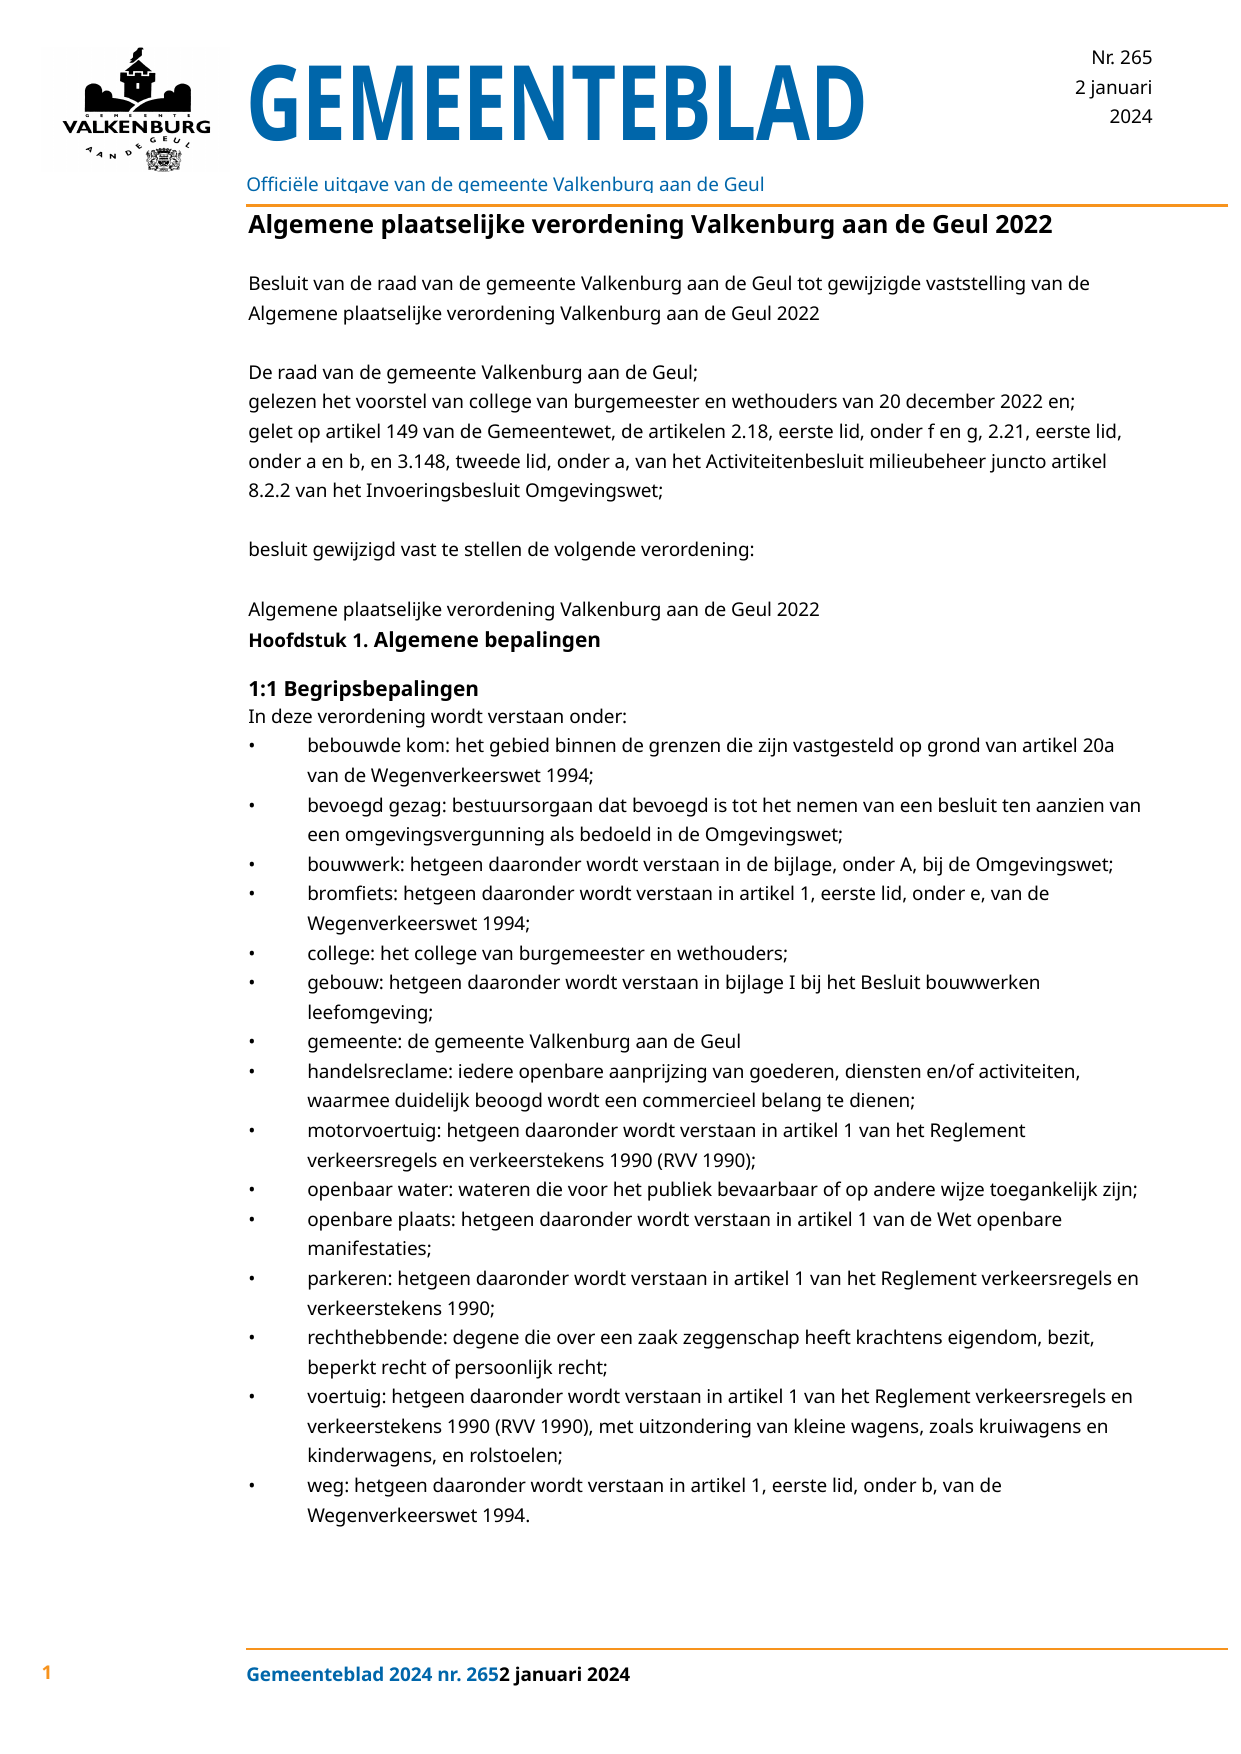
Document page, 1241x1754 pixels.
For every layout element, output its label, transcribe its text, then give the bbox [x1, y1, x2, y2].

text Besluit van de raad van de gemeente Valkenburg aan de Geul tot gewijzigde vaststelling van de Algemene plaatselijke verordening Valkenburg aan de Geul 2022 [248, 270, 1152, 326]
text besluit gewijzigd vast te stellen de volgende verordening: [248, 537, 1152, 562]
text Hoofdstuk 1. Algemene bepalingen [248, 625, 1152, 654]
list weg: hetgeen daaronder wordt verstaan in artikel 1, eerste lid, onder b, van de Wegenverkeerswet 1994. [248, 1472, 1152, 1527]
list bouwwerk: hetgeen daaronder wordt verstaan in de bijlage, onder A, bij de Omgevingswet; [248, 851, 1152, 877]
text Algemene plaatselijke verordening Valkenburg aan de Geul 2022 [248, 596, 1152, 621]
text gelet op artikel 149 van de Gemeentewet, de artikelen 2.18, eerste lid, onder f en g, 2.21, eerste lid, onder a en b, en 3.148, tweede lid, onder a, van het Activiteitenbesluit milieubeheer juncto artikel 8.2.2 van het Invoeringsbesluit Omgevingswet; [248, 418, 1152, 503]
list gebouw: hetgeen daaronder wordt verstaan in bijlage I bij het Besluit bouwwerken leefomgeving; [248, 969, 1152, 1024]
text In deze verordening wordt verstaan onder: [248, 703, 1152, 729]
text De raad van de gemeente Valkenburg aan de Geul; [248, 359, 1152, 385]
list rechthebbende: degene die over een zaak zeggenschap heeft krachtens eigendom, bezit, beperkt recht of persoonlijk recht; [248, 1324, 1152, 1379]
picture [41, 47, 231, 172]
list voertuig: hetgeen daaronder wordt verstaan in artikel 1 van het Reglement verkeersregels en verkeerstekens 1990 (RVV 1990), met uitzondering van kleine wagens, zoals kruiwagens en kinderwagens, en rolstoelen; [248, 1383, 1152, 1468]
list motorvoertuig: hetgeen daaronder wordt verstaan in artikel 1 van het Reglement verkeersregels en verkeerstekens 1990 (RVV 1990); [248, 1117, 1152, 1172]
list openbare plaats: hetgeen daaronder wordt verstaan in artikel 1 van de Wet openbare manifestaties; [248, 1206, 1152, 1261]
list bromfiets: hetgeen daaronder wordt verstaan in artikel 1, eerste lid, onder e, van de Wegenverkeerswet 1994; [248, 881, 1152, 936]
list bebouwde kom: het gebied binnen de grenzen die zijn vastgesteld op grond van artikel 20a van de Wegenverkeerswet 1994; [248, 733, 1152, 788]
list gemeente: de gemeente Valkenburg aan de Geul [248, 1028, 1152, 1054]
text Algemene plaatselijke verordening Valkenburg aan de Geul 2022 [248, 207, 1152, 241]
list college: het college van burgemeester en wethouders; [248, 940, 1152, 965]
text gelezen het voorstel van college van burgemeester en wethouders van 20 december 2022 en; [248, 389, 1152, 414]
list openbaar water: wateren die voor het publiek bevaarbaar of op andere wijze toegankelijk zijn; [248, 1176, 1152, 1202]
list handelsreclame: iedere openbare aanprijzing van goederen, diensten en/of activiteiten, waarmee duidelijk beoogd wordt een commercieel belang te dienen; [248, 1058, 1152, 1113]
list bevoegd gezag: bestuursorgaan dat bevoegd is tot het nemen van een besluit ten aanzien van een omgevingsvergunning als bedoeld in de Omgevingswet; [248, 792, 1152, 847]
list parkeren: hetgeen daaronder wordt verstaan in artikel 1 van het Reglement verkeersregels en verkeerstekens 1990; [248, 1265, 1152, 1320]
text 1:1 Begripsbepalingen [248, 674, 1152, 703]
